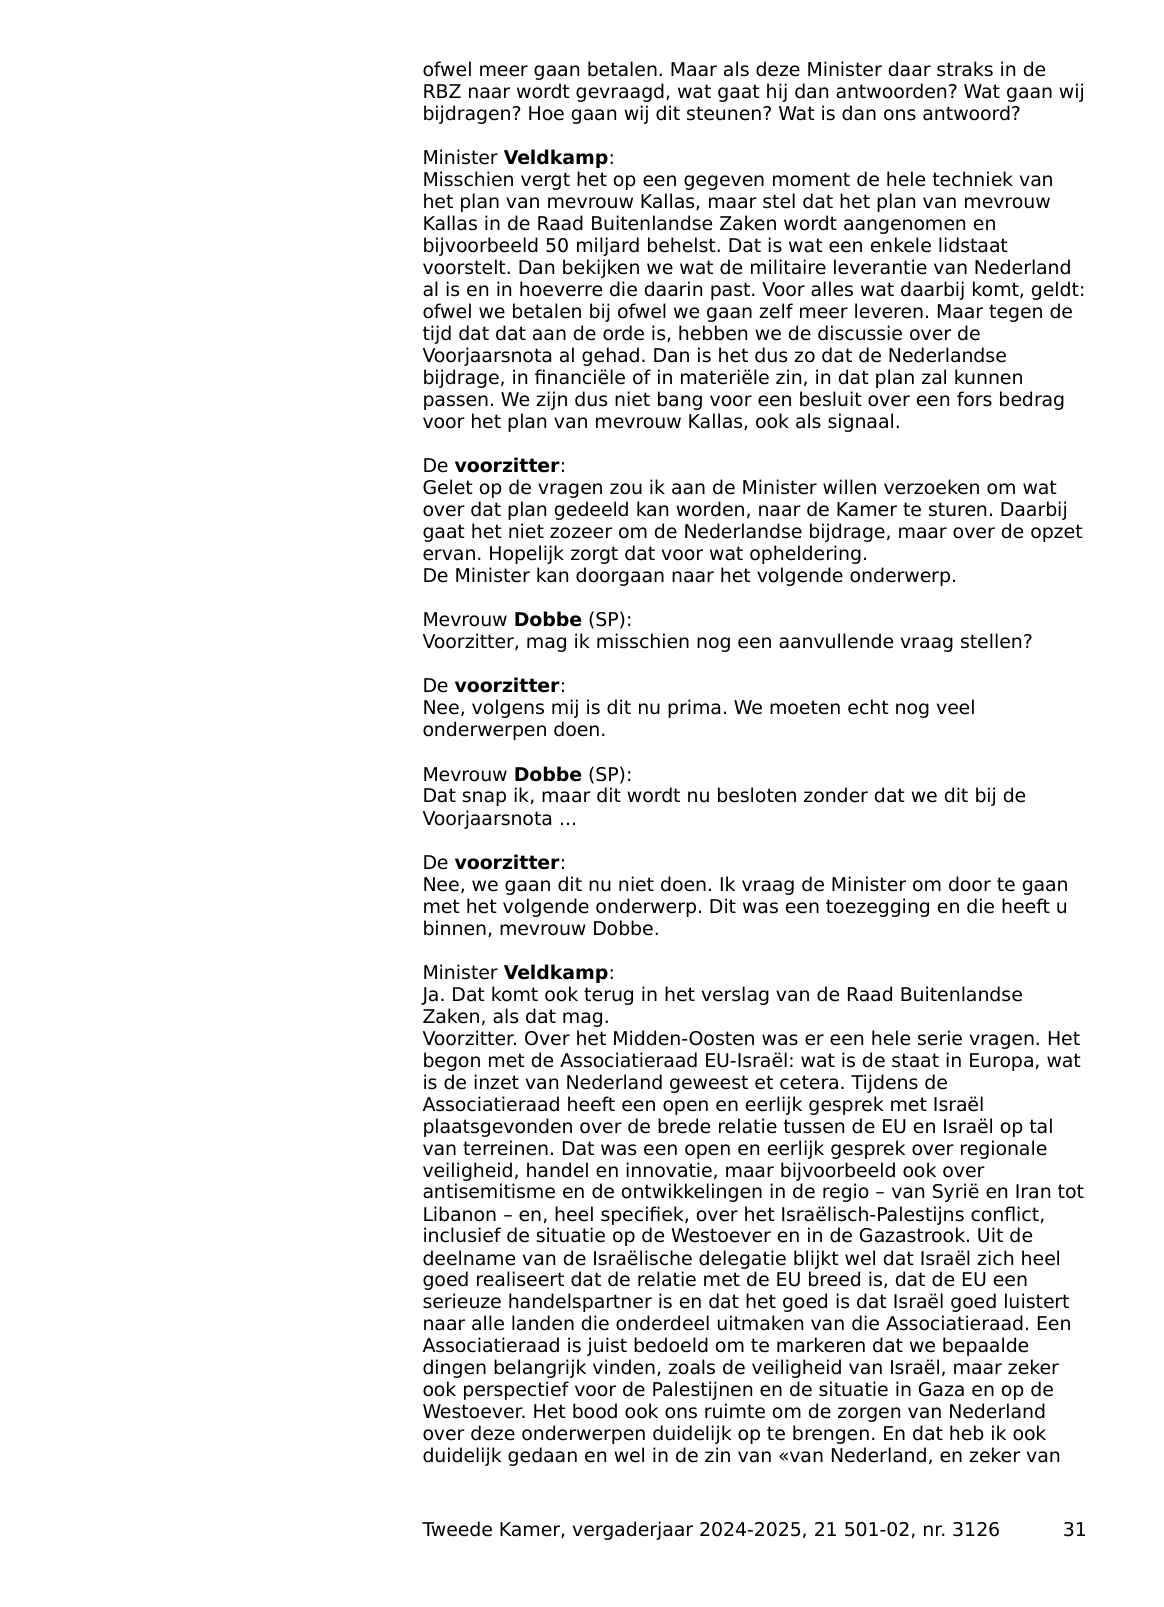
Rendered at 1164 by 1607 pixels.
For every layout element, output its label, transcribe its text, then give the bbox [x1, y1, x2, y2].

text ofwel meer gaan betalen. Maar als deze Minister daar straks in de RBZ naar wordt gevraagd, wat gaat hij dan antwoorden? Wat gaan wij bijdragen? Hoe gaan wij dit steunen? Wat is dan ons antwoord? [422, 59, 1087, 125]
text De voorzitter: [422, 852, 1087, 873]
text Minister Veldkamp: [422, 147, 1087, 169]
text Mevrouw Dobbe (SP): [422, 609, 1087, 631]
text Voorzitter, mag ik misschien nog een aanvullende vraag stellen? [422, 631, 1087, 653]
text Voorzitter. Over het Midden-Oosten was er een hele serie vragen. Het begon met de Associatieraad EU-Israël: wat is de staat in Europa, wat is de inzet van Nederland geweest et cetera. Tijdens de Associatieraad heeft een open en eerlijk gesprek met Israël plaatsgevonden over de brede relatie tussen de EU en Israël op tal van terreinen. Dat was een open en eerlijk gesprek over regionale veiligheid, handel en innovatie, maar bijvoorbeeld ook over antisemitisme en de ontwikkelingen in de regio – van Syrië en Iran tot Libanon – en, heel specifiek, over het Israëlisch-Palestijns conflict, inclusief de situatie op de Westoever en in de Gazastrook. Uit de deelname van de Israëlische delegatie blijkt wel dat Israël zich heel goed realiseert dat de relatie met de EU breed is, dat de EU een serieuze handelspartner is en dat het goed is dat Israël goed luistert naar alle landen die onderdeel uitmaken van die Associatieraad. Een Associatieraad is juist bedoeld om te markeren dat we bepaalde dingen belangrijk vinden, zoals de veiligheid van Israël, maar zeker ook perspectief voor de Palestijnen en de situatie in Gaza en op de Westoever. Het bood ook ons ruimte om de zorgen van Nederland over deze onderwerpen duidelijk op te brengen. En dat heb ik ook duidelijk gedaan en wel in de zin van «van Nederland, en zeker van [422, 1028, 1087, 1467]
text Gelet op de vragen zou ik aan de Minister willen verzoeken om wat over dat plan gedeeld kan worden, naar de Kamer te sturen. Daarbij gaat het niet zozeer om de Nederlandse bijdrage, maar over de opzet ervan. Hopelijk zorgt dat voor wat opheldering. [422, 477, 1087, 565]
text Dat snap ik, maar dit wordt nu besloten zonder dat we dit bij de Voorjaarsnota ... [422, 785, 1087, 829]
text Ja. Dat komt ook terug in het verslag van de Raad Buitenlandse Zaken, als dat mag. [422, 984, 1087, 1028]
text Mevrouw Dobbe (SP): [422, 763, 1087, 785]
text Nee, volgens mij is dit nu prima. We moeten echt nog veel onderwerpen doen. [422, 697, 1087, 741]
text De Minister kan doorgaan naar het volgende onderwerp. [422, 565, 1087, 587]
text De voorzitter: [422, 675, 1087, 697]
text Nee, we gaan dit nu niet doen. Ik vraag de Minister om door te gaan met het volgende onderwerp. Dit was een toezegging en die heeft u binnen, mevrouw Dobbe. [422, 873, 1087, 939]
text Minister Veldkamp: [422, 962, 1087, 984]
text De voorzitter: [422, 455, 1087, 477]
text Misschien vergt het op een gegeven moment de hele techniek van het plan van mevrouw Kallas, maar stel dat het plan van mevrouw Kallas in de Raad Buitenlandse Zaken wordt aangenomen en bijvoorbeeld 50 miljard behelst. Dat is wat een enkele lidstaat voorstelt. Dan bekijken we wat de militaire leverantie van Nederland al is en in hoeverre die daarin past. Voor alles wat daarbij komt, geldt: ofwel we betalen bij ofwel we gaan zelf meer leveren. Maar tegen de tijd dat dat aan de orde is, hebben we de discussie over de Voorjaarsnota al gehad. Dan is het dus zo dat de Nederlandse bijdrage, in financiële of in materiële zin, in dat plan zal kunnen passen. We zijn dus niet bang voor een besluit over een fors bedrag voor het plan van mevrouw Kallas, ook als signaal. [422, 169, 1087, 433]
